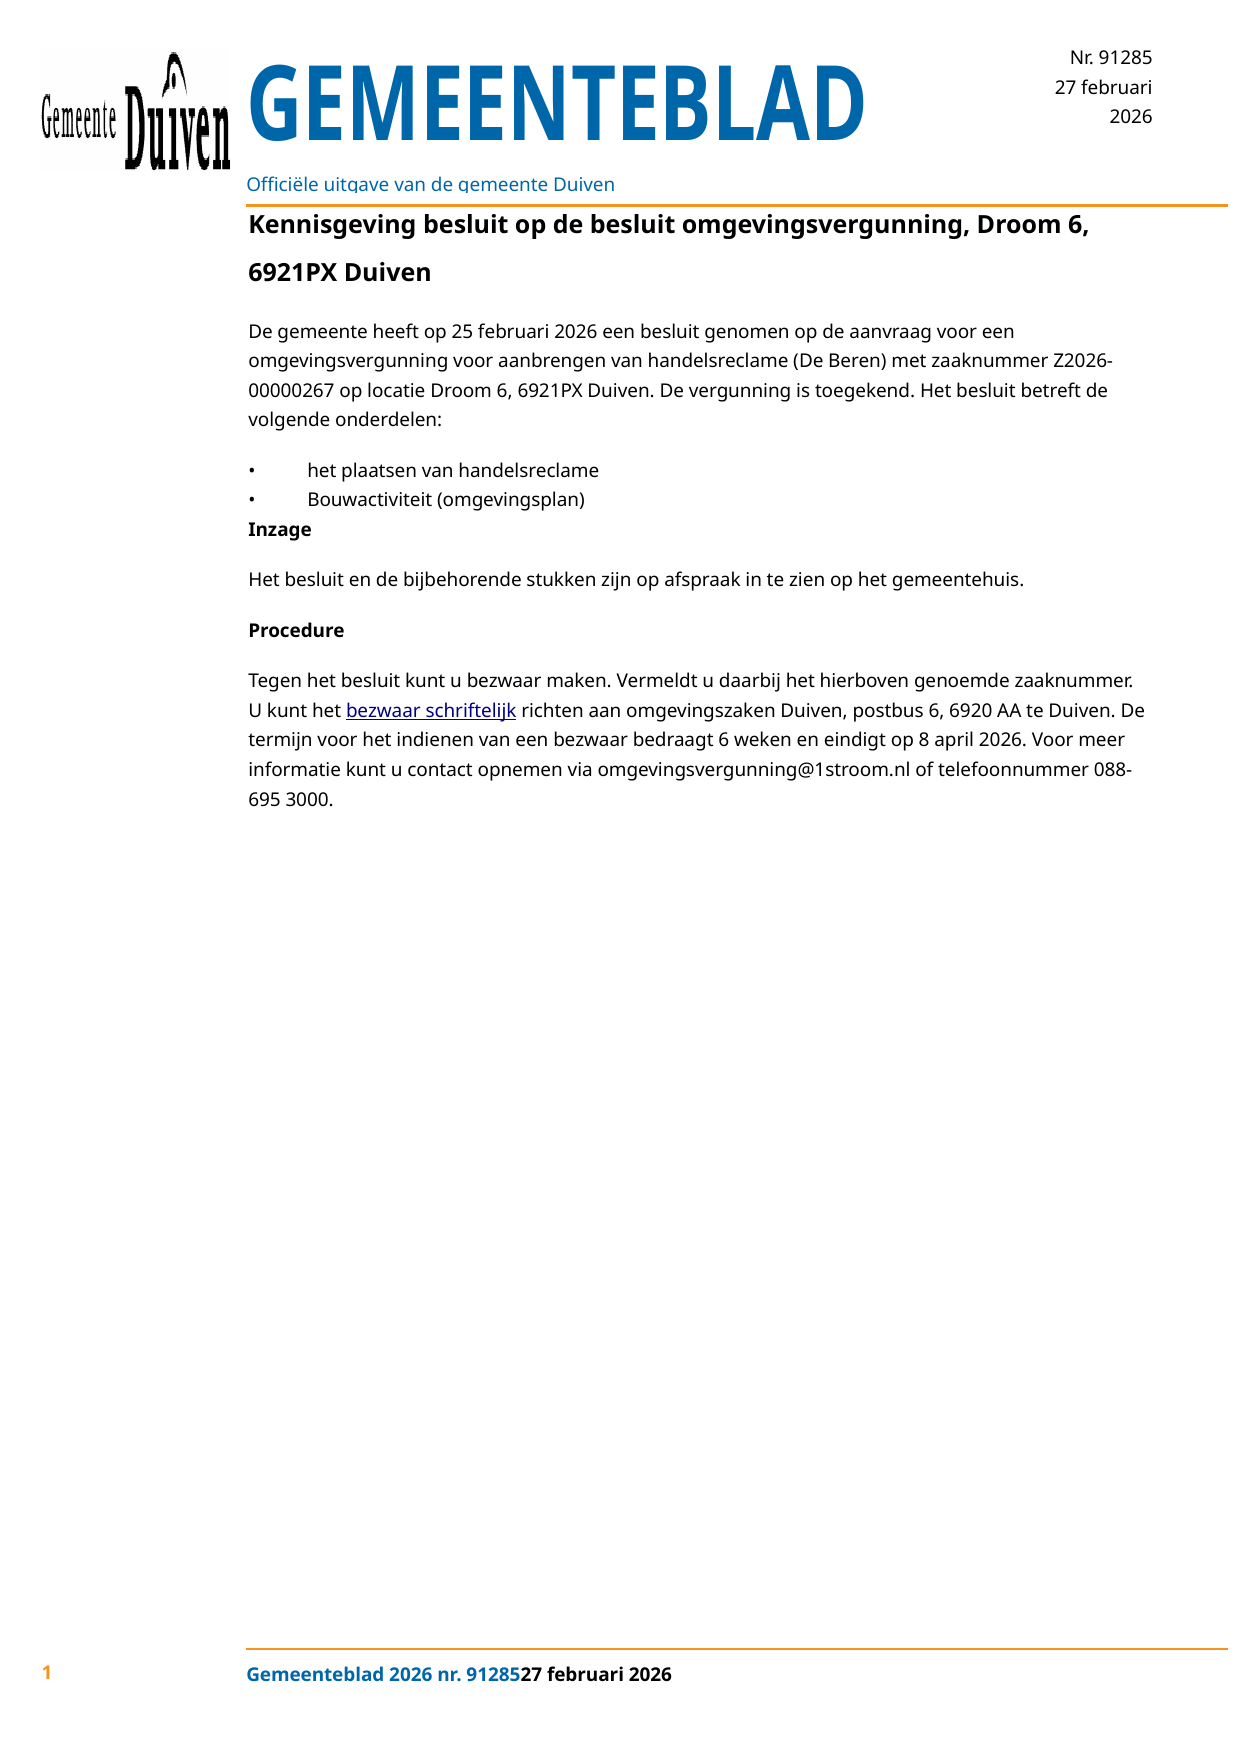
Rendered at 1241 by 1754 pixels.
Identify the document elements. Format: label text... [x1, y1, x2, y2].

text Tegen het besluit kunt u bezwaar maken. Vermeldt u daarbij het hierboven genoemde zaaknummer. U kunt het bezwaar schriftelijk richten aan omgevingszaken Duiven, postbus 6, 6920 AA te Duiven. De termijn voor het indienen van een bezwaar bedraagt 6 weken en eindigt op 8 april 2026. Voor meer informatie kunt u contact opnemen via omgevingsvergunning@1stroom.nl of telefoonnummer 088-695 3000. [248, 667, 1152, 812]
picture [41, 47, 231, 172]
text De gemeente heeft op 25 februari 2026 een besluit genomen op de aanvraag voor een omgevingsvergunning voor aanbrengen van handelsreclame (De Beren) met zaaknummer Z2026-00000267 op locatie Droom 6, 6921PX Duiven. De vergunning is toegekend. Het besluit betreft de volgende onderdelen: [248, 318, 1152, 432]
text Het besluit en de bijbehorende stukken zijn op afspraak in te zien op het gemeentehuis. [248, 567, 1152, 592]
list Bouwactiviteit (omgevingsplan) [248, 487, 1152, 512]
text Inzage [248, 516, 1152, 542]
list het plaatsen van handelsreclame [248, 457, 1152, 483]
text Procedure [248, 617, 1152, 643]
text Kennisgeving besluit op de besluit omgevingsvergunning, Droom 6, 6921PX Duiven [248, 207, 1152, 288]
